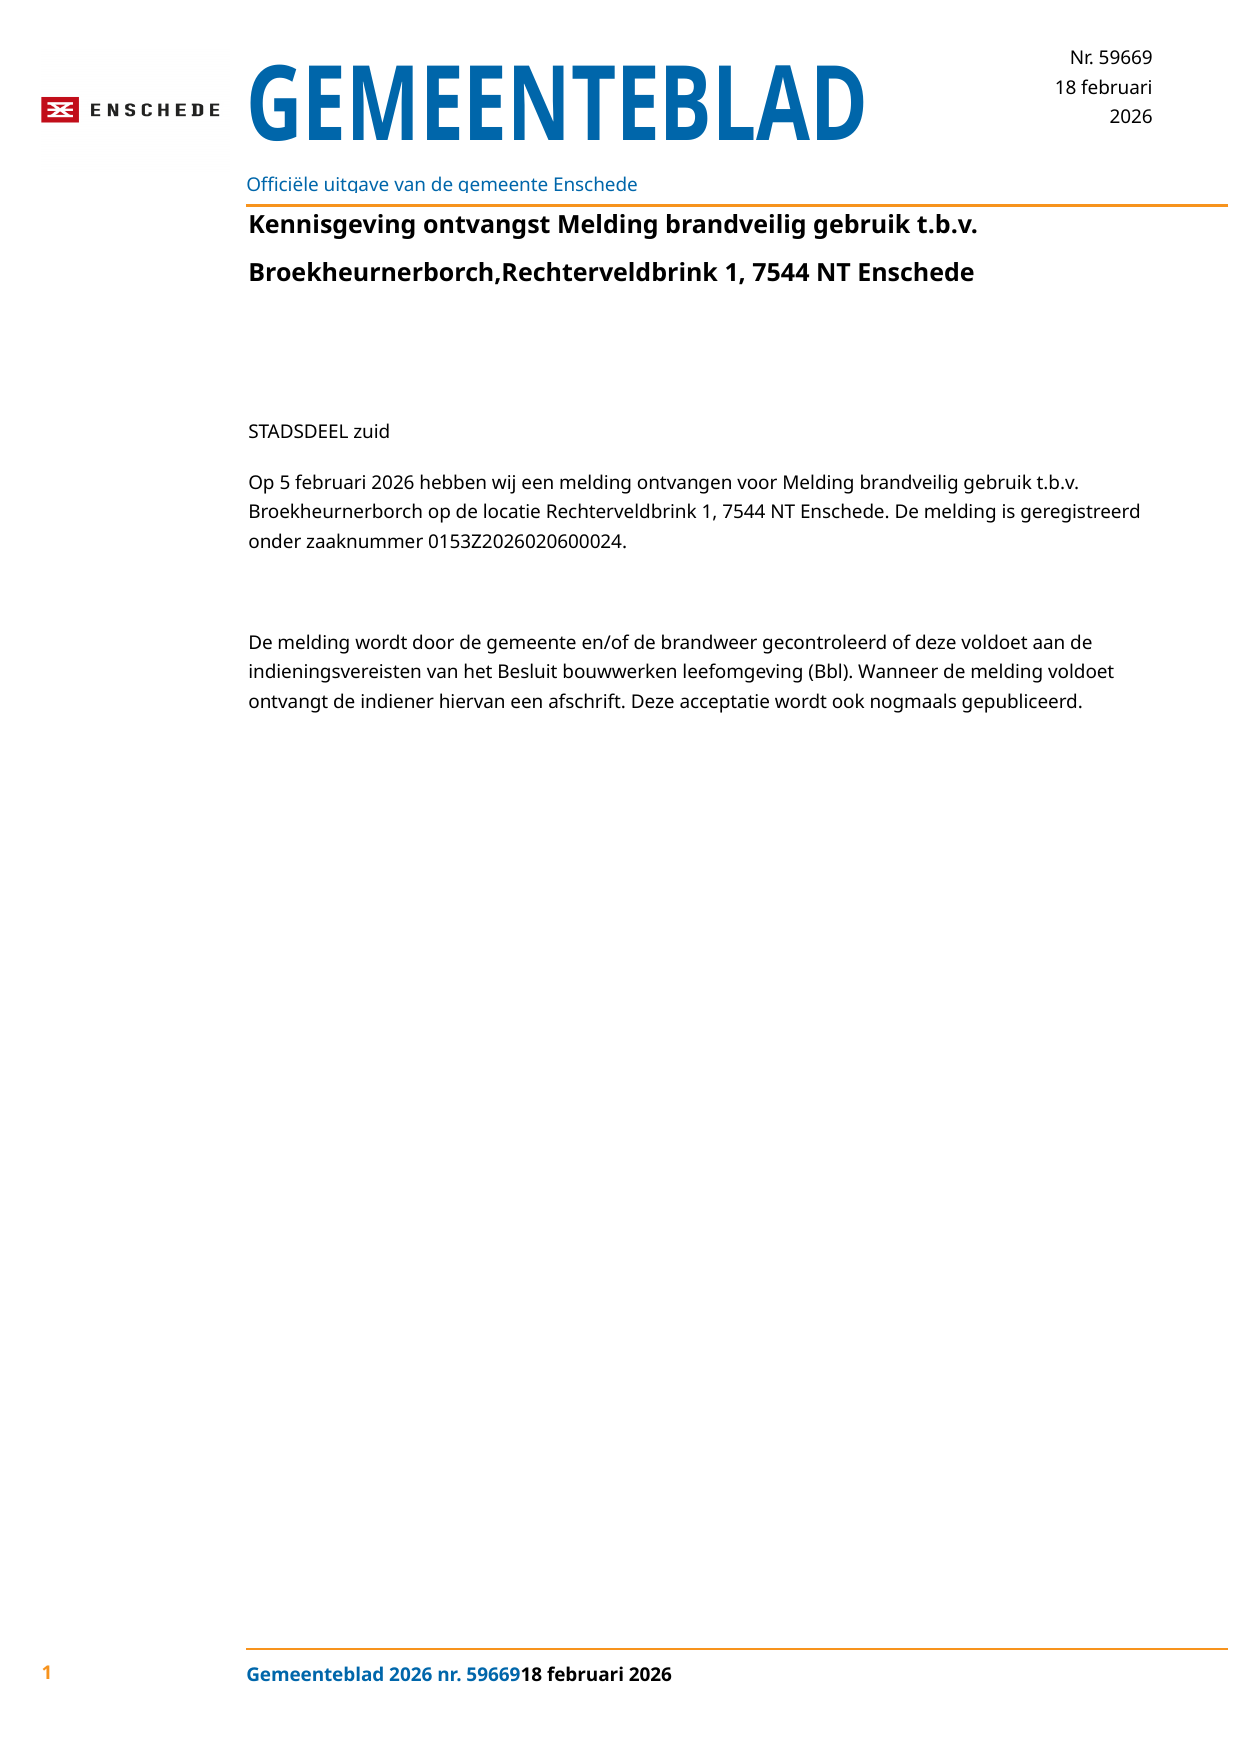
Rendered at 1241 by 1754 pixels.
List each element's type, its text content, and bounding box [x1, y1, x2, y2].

text Kennisgeving ontvangst Melding brandveilig gebruik t.b.v. Broekheurnerborch,Rechterveldbrink 1, 7544 NT Enschede [248, 207, 1152, 288]
text STADSDEEL zuid [248, 419, 1152, 444]
text Op 5 februari 2026 hebben wij een melding ontvangen voor Melding brandveilig gebruik t.b.v. Broekheurnerborch op de locatie Rechterveldbrink 1, 7544 NT Enschede. De melding is geregistreerd onder zaaknummer 0153Z2026020600024. [248, 469, 1152, 554]
picture [41, 47, 231, 172]
text De melding wordt door de gemeente en/of de brandweer gecontroleerd of deze voldoet aan de indieningsvereisten van het Besluit bouwwerken leefomgeving (Bbl). Wanneer de melding voldoet ontvangt de indiener hiervan een afschrift. Deze acceptatie wordt ook nogmaals gepubliceerd. [248, 629, 1152, 714]
